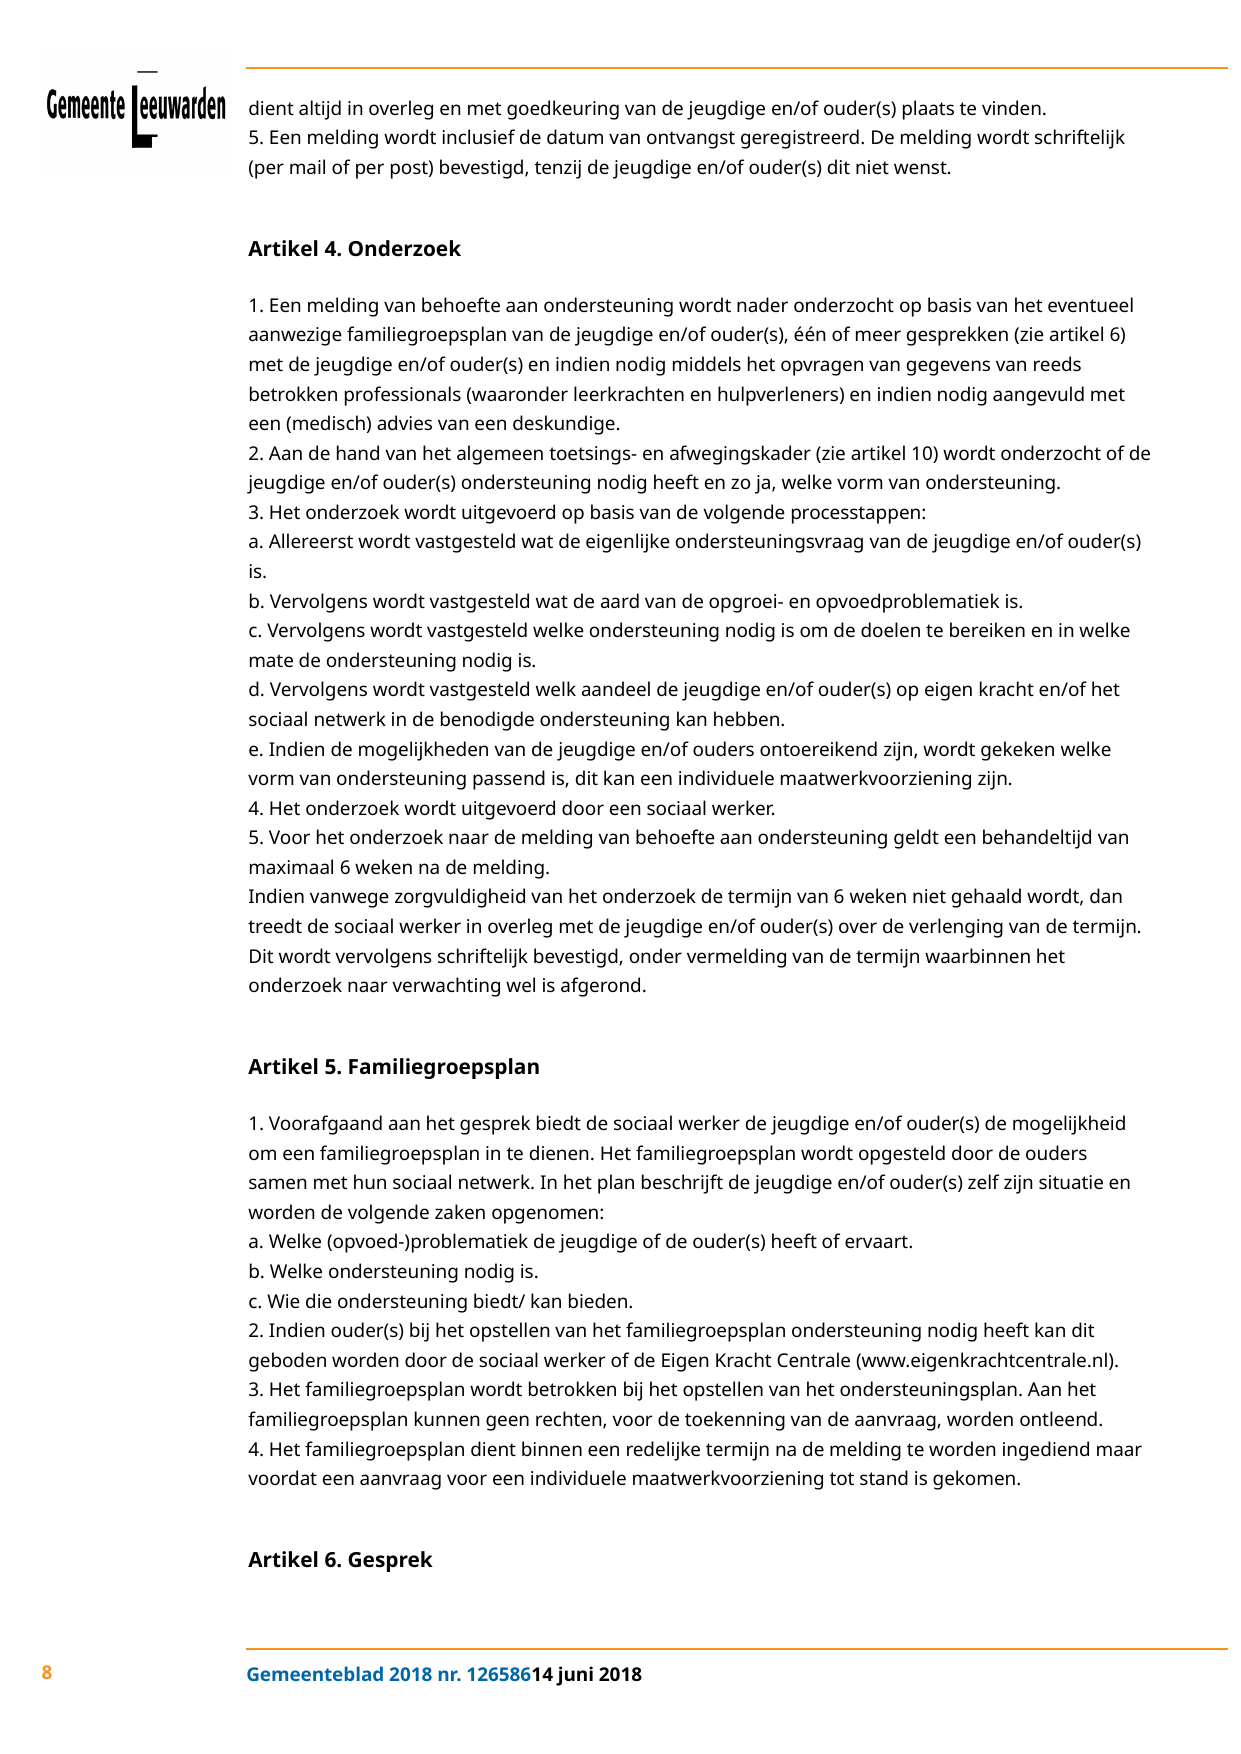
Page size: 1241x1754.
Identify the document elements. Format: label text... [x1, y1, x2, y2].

text 4. Het familiegroepsplan dient binnen een redelijke termijn na de melding te worden ingediend maar voordat een aanvraag voor een individuele maatwerkvoorziening tot stand is gekomen. [248, 1436, 1152, 1491]
text d. Vervolgens wordt vastgesteld welk aandeel de jeugdige en/of ouder(s) op eigen kracht en/of het sociaal netwerk in de benodigde ondersteuning kan hebben. [248, 677, 1152, 732]
text b. Vervolgens wordt vastgesteld wat de aard van de opgroei- en opvoedproblematiek is. [248, 588, 1152, 613]
text 3. Het onderzoek wordt uitgevoerd op basis van de volgende processtappen: [248, 499, 1152, 525]
text 1. Voorafgaand aan het gesprek biedt de sociaal werker de jeugdige en/of ouder(s) de mogelijkheid om een familiegroepsplan in te dienen. Het familiegroepsplan wordt opgesteld door de ouders samen met hun sociaal netwerk. In het plan beschrijft de jeugdige en/of ouder(s) zelf zijn situatie en worden de volgende zaken opgenomen: [248, 1110, 1152, 1225]
text 5. Voor het onderzoek naar de melding van behoefte aan ondersteuning geldt een behandeltijd van maximaal 6 weken na de melding. [248, 824, 1152, 880]
text 2. Aan de hand van het algemeen toetsings- en afwegingskader (zie artikel 10) wordt onderzocht of de jeugdige en/of ouder(s) ondersteuning nodig heeft en zo ja, welke vorm van ondersteuning. [248, 440, 1152, 495]
text Artikel 4. Onderzoek [248, 234, 1152, 262]
text a. Welke (opvoed-)problematiek de jeugdige of de ouder(s) heeft of ervaart. [248, 1229, 1152, 1254]
text Dit wordt vervolgens schriftelijk bevestigd, onder vermelding van de termijn waarbinnen het onderzoek naar verwachting wel is afgerond. [248, 943, 1152, 998]
text 4. Het onderzoek wordt uitgevoerd door een sociaal werker. [248, 795, 1152, 821]
text c. Wie die ondersteuning biedt/ kan bieden. [248, 1288, 1152, 1314]
text 5. Een melding wordt inclusief de datum van ontvangst geregistreerd. De melding wordt schriftelijk (per mail of per post) bevestigd, tenzij de jeugdige en/of ouder(s) dit niet wenst. [248, 124, 1152, 180]
text 3. Het familiegroepsplan wordt betrokken bij het opstellen van het ondersteuningsplan. Aan het familiegroepsplan kunnen geen rechten, voor de toekenning van de aanvraag, worden ontleend. [248, 1377, 1152, 1432]
text 2. Indien ouder(s) bij het opstellen van het familiegroepsplan ondersteuning nodig heeft kan dit geboden worden door de sociaal werker of de Eigen Kracht Centrale (www.eigenkrachtcentrale.nl). [248, 1317, 1152, 1373]
text e. Indien de mogelijkheden van de jeugdige en/of ouders ontoereikend zijn, wordt gekeken welke vorm van ondersteuning passend is, dit kan een individuele maatwerkvoorziening zijn. [248, 736, 1152, 791]
text Artikel 5. Familiegroepsplan [248, 1052, 1152, 1081]
text dient altijd in overleg en met goedkeuring van de jeugdige en/of ouder(s) plaats te vinden. [248, 95, 1152, 121]
text c. Vervolgens wordt vastgesteld welke ondersteuning nodig is om de doelen te bereiken en in welke mate de ondersteuning nodig is. [248, 617, 1152, 673]
picture [41, 47, 231, 172]
text a. Allereerst wordt vastgesteld wat de eigenlijke ondersteuningsvraag van de jeugdige en/of ouder(s) is. [248, 529, 1152, 584]
text 1. Een melding van behoefte aan ondersteuning wordt nader onderzocht op basis van het eventueel aanwezige familiegroepsplan van de jeugdige en/of ouder(s), één of meer gesprekken (zie artikel 6) met de jeugdige en/of ouder(s) en indien nodig middels het opvragen van gegevens van reeds betrokken professionals (waaronder leerkrachten en hulpverleners) en indien nodig aangevuld met een (medisch) advies van een deskundige. [248, 292, 1152, 436]
text Artikel 6. Gesprek [248, 1545, 1152, 1574]
text Indien vanwege zorgvuldigheid van het onderzoek de termijn van 6 weken niet gehaald wordt, dan treedt de sociaal werker in overleg met de jeugdige en/of ouder(s) over de verlenging van de termijn. [248, 884, 1152, 939]
text b. Welke ondersteuning nodig is. [248, 1258, 1152, 1284]
